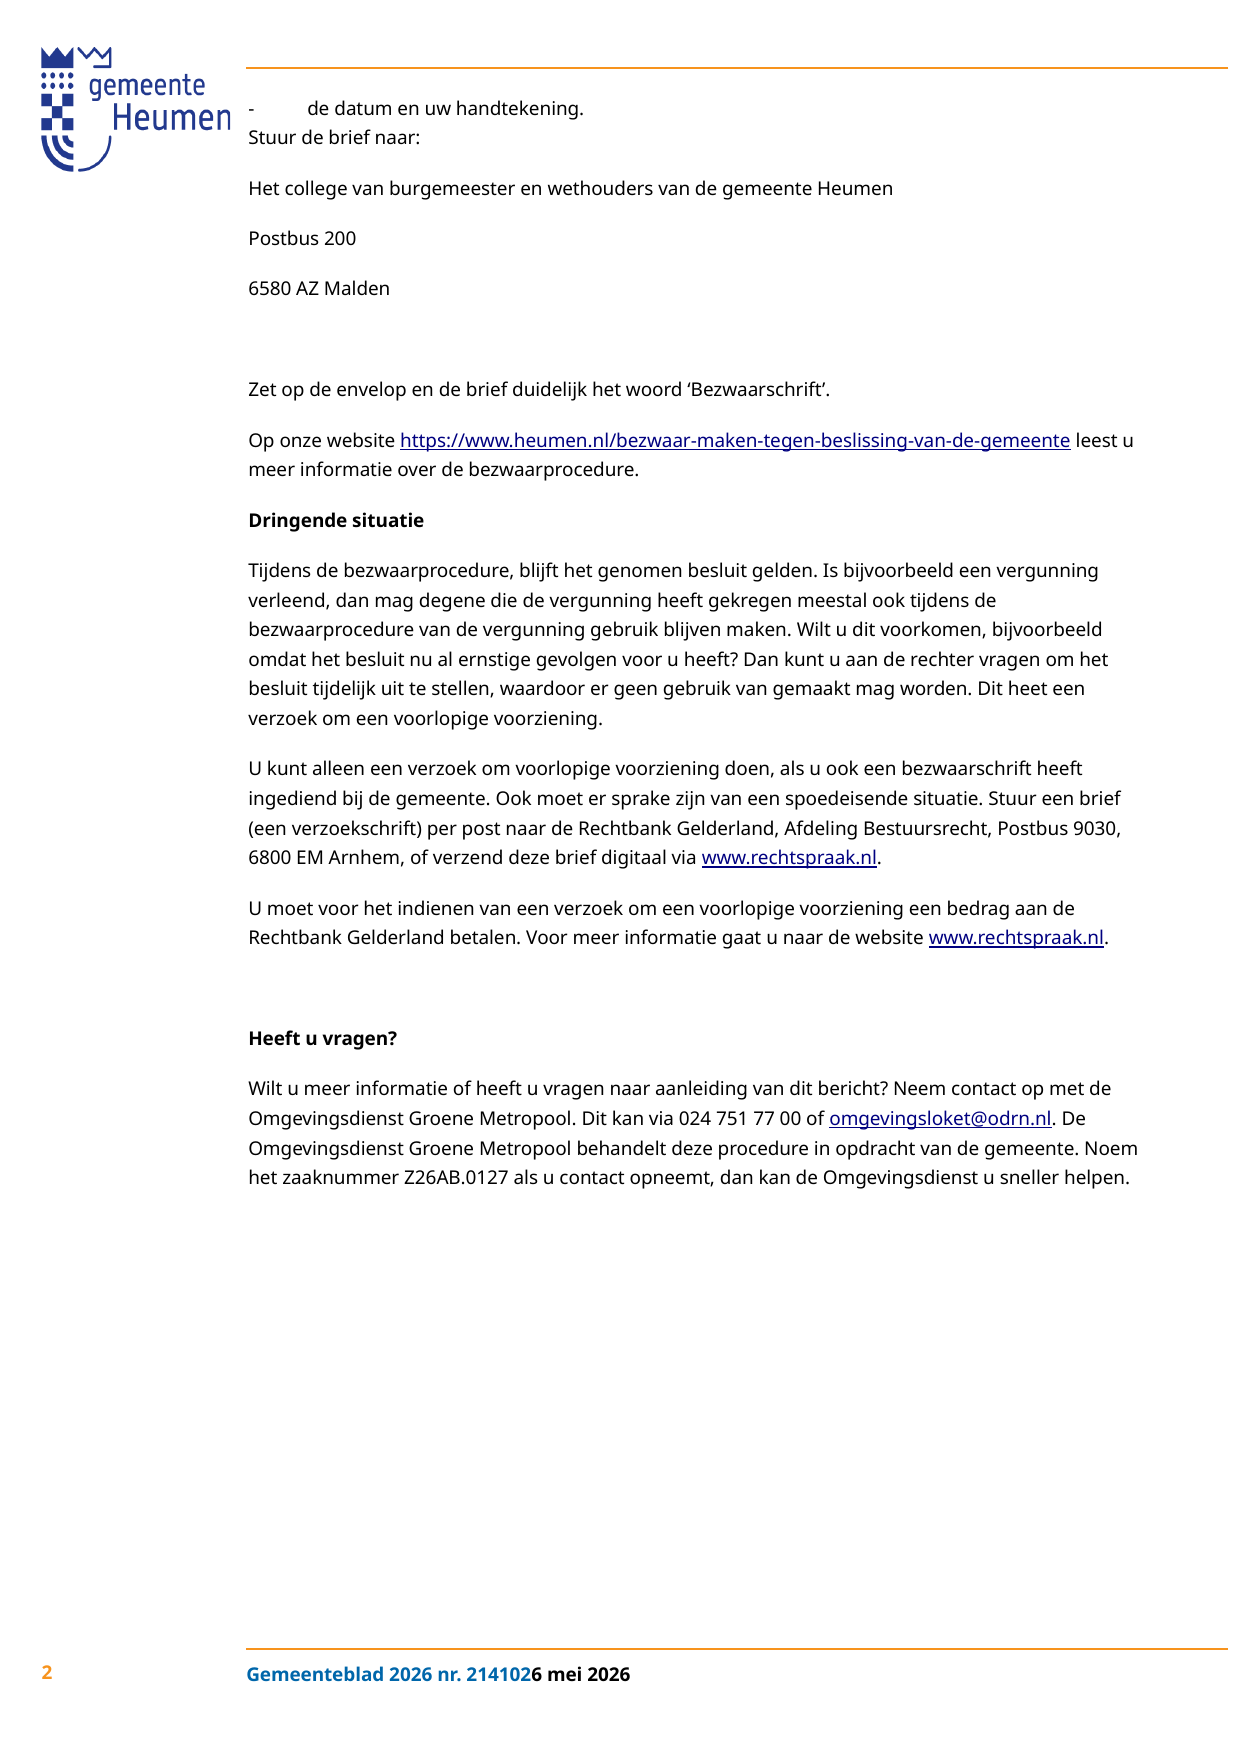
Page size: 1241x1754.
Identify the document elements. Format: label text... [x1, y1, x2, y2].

picture [41, 47, 231, 172]
text Op onze website https://www.heumen.nl/bezwaar-maken-tegen-beslissing-van-de-gemeente leest u meer informatie over de bezwaarprocedure. [248, 427, 1152, 482]
text Het college van burgemeester en wethouders van de gemeente Heumen [248, 175, 1152, 201]
text Postbus 200 [248, 225, 1152, 251]
text Heeft u vragen? [248, 1025, 1152, 1051]
text Tijdens de bezwaarprocedure, blijft het genomen besluit gelden. Is bijvoorbeeld een vergunning verleend, dan mag degene die de vergunning heeft gekregen meestal ook tijdens de bezwaarprocedure van de vergunning gebruik blijven maken. Wilt u dit voorkomen, bijvoorbeeld omdat het besluit nu al ernstige gevolgen voor u heeft? Dan kunt u aan de rechter vragen om het besluit tijdelijk uit te stellen, waardoor er geen gebruik van gemaakt mag worden. Dit heet een verzoek om een voorlopige voorziening. [248, 557, 1152, 731]
text Wilt u meer informatie of heeft u vragen naar aanleiding van dit bericht? Neem contact op met de Omgevingsdienst Groene Metropool. Dit kan via 024 751 77 00 of omgevingsloket@odrn.nl. De Omgevingsdienst Groene Metropool behandelt deze procedure in opdracht van de gemeente. Noem het zaaknummer Z26AB.0127 als u contact opneemt, dan kan de Omgevingsdienst u sneller helpen. [248, 1076, 1152, 1190]
text U kunt alleen een verzoek om voorlopige voorziening doen, als u ook een bezwaarschrift heeft ingediend bij de gemeente. Ook moet er sprake zijn van een spoedeisende situatie. Stuur een brief (een verzoekschrift) per post naar de Rechtbank Gelderland, Afdeling Bestuursrecht, Postbus 9030, 6800 EM Arnhem, of verzend deze brief digitaal via www.rechtspraak.nl. [248, 756, 1152, 870]
text U moet voor het indienen van een verzoek om een voorlopige voorziening een bedrag aan de Rechtbank Gelderland betalen. Voor meer informatie gaat u naar de website www.rechtspraak.nl. [248, 895, 1152, 950]
text Zet op de envelop en de brief duidelijk het woord ‘Bezwaarschrift’. [248, 376, 1152, 402]
text 6580 AZ Malden [248, 276, 1152, 301]
text Dringende situatie [248, 507, 1152, 533]
list de datum en uw handtekening. [248, 95, 1152, 121]
text Stuur de brief naar: [248, 124, 1152, 150]
